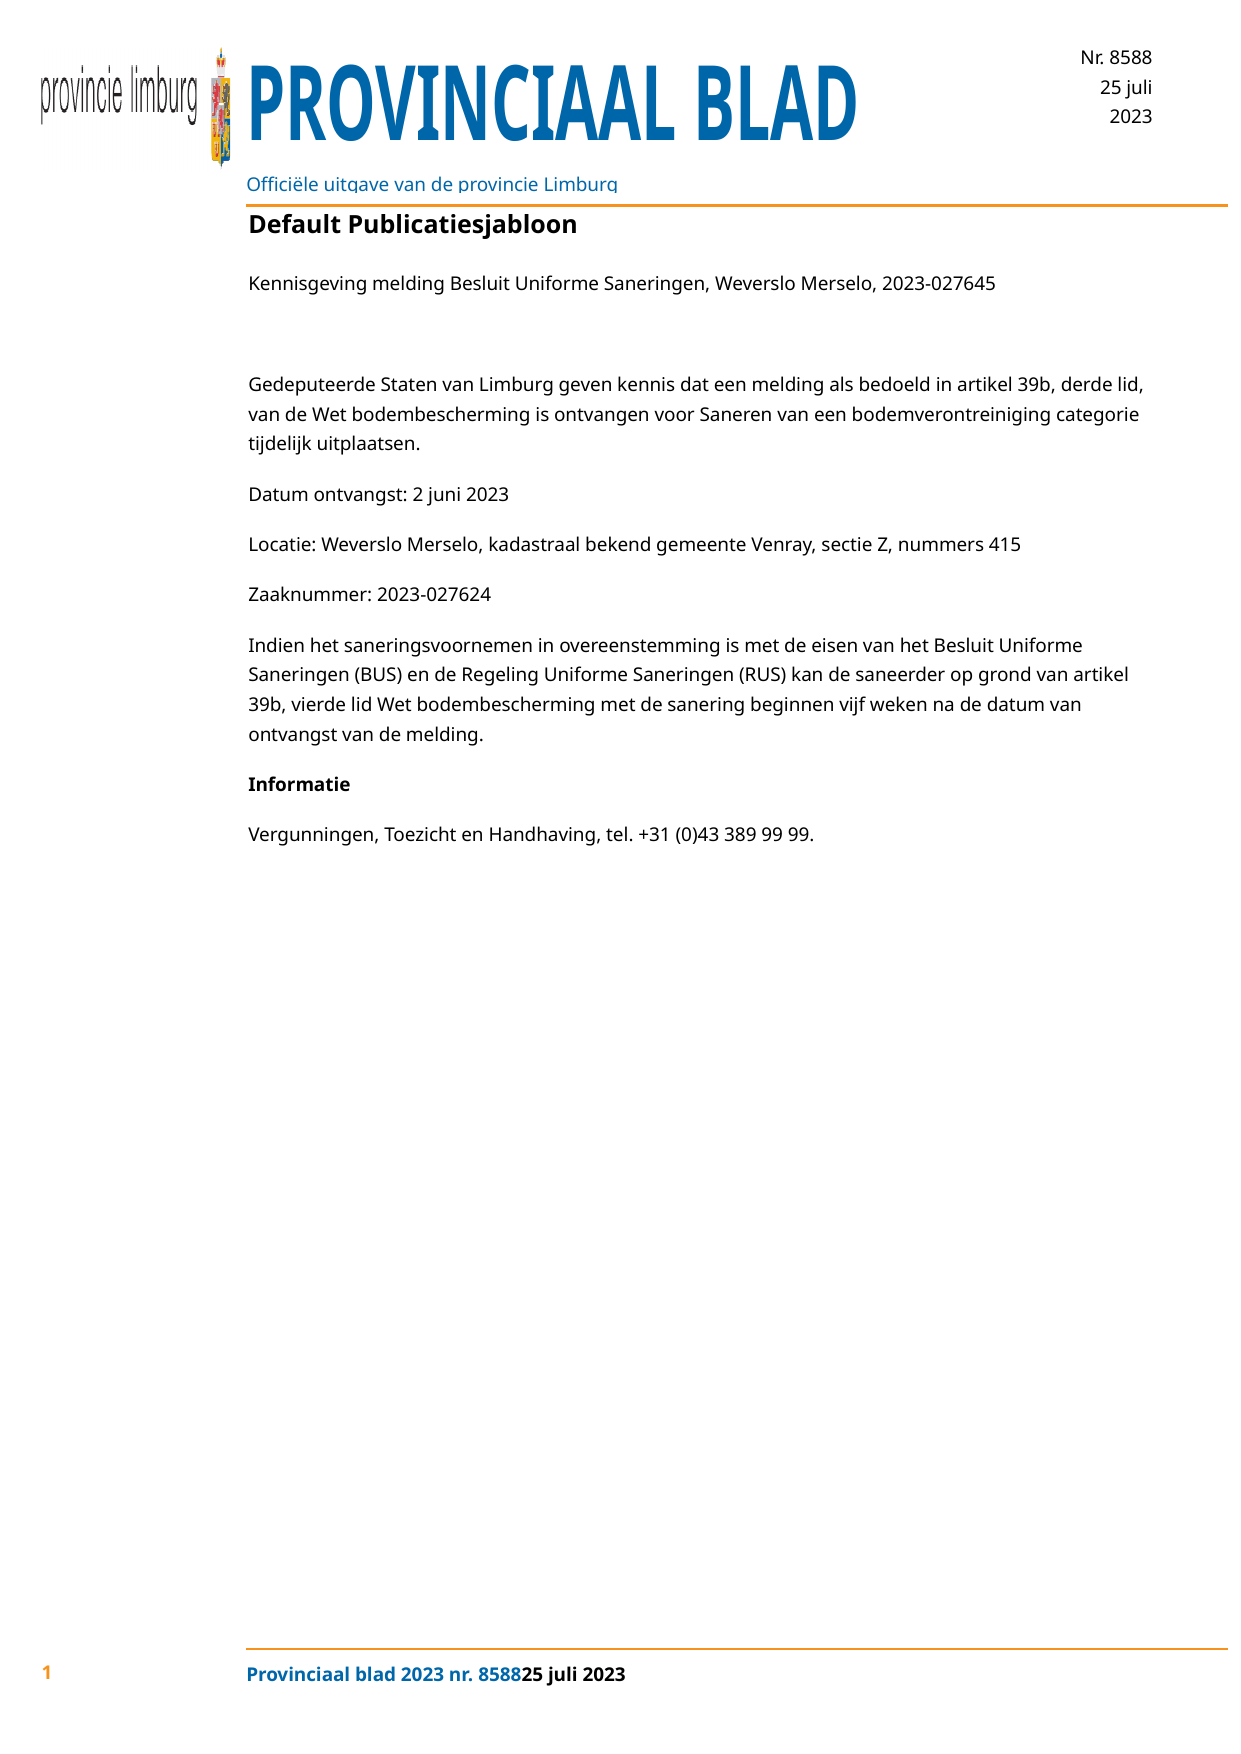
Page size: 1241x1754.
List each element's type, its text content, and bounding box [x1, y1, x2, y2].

text Datum ontvangst: 2 juni 2023 [248, 481, 1152, 506]
text Locatie: Weverslo Merselo, kadastraal bekend gemeente Venray, sectie Z, nummers 415 [248, 531, 1152, 557]
text Zaaknummer: 2023-027624 [248, 582, 1152, 607]
text Informatie [248, 771, 1152, 797]
text Gedeputeerde Staten van Limburg geven kennis dat een melding als bedoeld in artikel 39b, derde lid, van de Wet bodembescherming is ontvangen voor Saneren van een bodemverontreiniging categorie tijdelijk uitplaatsen. [248, 371, 1152, 456]
picture [41, 47, 231, 172]
text Kennisgeving melding Besluit Uniforme Saneringen, Weverslo Merselo, 2023-027645 [248, 270, 1152, 296]
text Default Publicatiesjabloon [248, 207, 1152, 241]
text Indien het saneringsvoornemen in overeenstemming is met de eisen van het Besluit Uniforme Saneringen (BUS) en de Regeling Uniforme Saneringen (RUS) kan de saneerder op grond van artikel 39b, vierde lid Wet bodembescherming met de sanering beginnen vijf weken na de datum van ontvangst van de melding. [248, 632, 1152, 746]
text Vergunningen, Toezicht en Handhaving, tel. +31 (0)43 389 99 99. [248, 822, 1152, 847]
